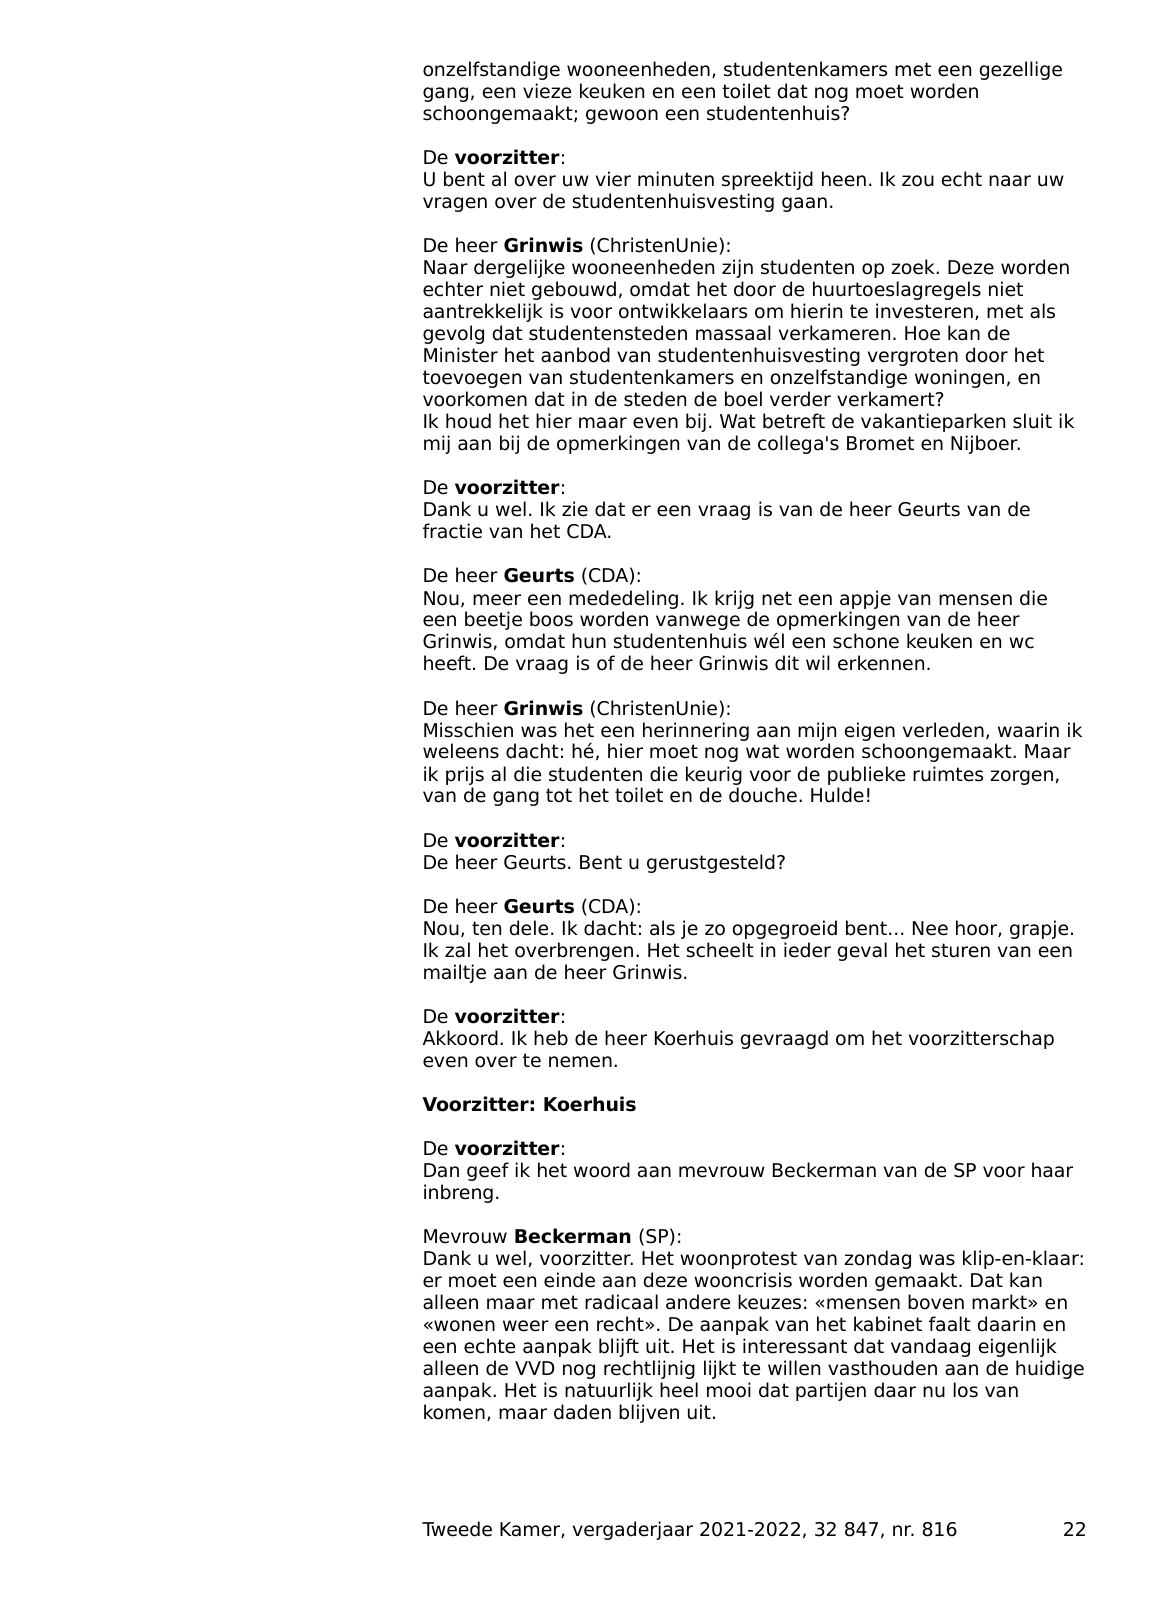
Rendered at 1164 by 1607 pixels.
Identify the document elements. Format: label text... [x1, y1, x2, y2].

text De voorzitter: [422, 147, 1087, 169]
text Dank u wel, voorzitter. Het woonprotest van zondag was klip-en-klaar: er moet een einde aan deze wooncrisis worden gemaakt. Dat kan alleen maar met radicaal andere keuzes: «mensen boven markt» en «wonen weer een recht». De aanpak van het kabinet faalt daarin en een echte aanpak blijft uit. Het is interessant dat vandaag eigenlijk alleen de VVD nog rechtlijnig lijkt te willen vasthouden aan de huidige aanpak. Het is natuurlijk heel mooi dat partijen daar nu los van komen, maar daden blijven uit. [422, 1248, 1087, 1424]
text Nou, meer een mededeling. Ik krijg net een appje van mensen die een beetje boos worden vanwege de opmerkingen van de heer Grinwis, omdat hun studentenhuis wél een schone keuken en wc heeft. De vraag is of de heer Grinwis dit wil erkennen. [422, 587, 1087, 675]
text De heer Geurts. Bent u gerustgesteld? [422, 852, 1087, 873]
text onzelfstandige wooneenheden, studentenkamers met een gezellige gang, een vieze keuken en een toilet dat nog moet worden schoongemaakt; gewoon een studentenhuis? [422, 59, 1087, 125]
subtitle Voorzitter: Koerhuis [422, 1094, 1087, 1116]
text De heer Geurts (CDA): [422, 896, 1087, 918]
text Ik houd het hier maar even bij. Wat betreft de vakantieparken sluit ik mij aan bij de opmerkingen van de collega's Bromet en Nijboer. [422, 411, 1087, 455]
text De heer Grinwis (ChristenUnie): [422, 235, 1087, 257]
text Dan geef ik het woord aan mevrouw Beckerman van de SP voor haar inbreng. [422, 1160, 1087, 1204]
text Dank u wel. Ik zie dat er een vraag is van de heer Geurts van de fractie van het CDA. [422, 499, 1087, 543]
text Akkoord. Ik heb de heer Koerhuis gevraagd om het voorzitterschap even over te nemen. [422, 1028, 1087, 1072]
text De voorzitter: [422, 1138, 1087, 1160]
text Naar dergelijke wooneenheden zijn studenten op zoek. Deze worden echter niet gebouwd, omdat het door de huurtoeslagregels niet aantrekkelijk is voor ontwikkelaars om hierin te investeren, met als gevolg dat studentensteden massaal verkameren. Hoe kan de Minister het aanbod van studentenhuisvesting vergroten door het toevoegen van studentenkamers en onzelfstandige woningen, en voorkomen dat in de steden de boel verder verkamert? [422, 257, 1087, 411]
text De voorzitter: [422, 1006, 1087, 1028]
text De voorzitter: [422, 477, 1087, 499]
text U bent al over uw vier minuten spreektijd heen. Ik zou echt naar uw vragen over de studentenhuisvesting gaan. [422, 169, 1087, 213]
text De heer Grinwis (ChristenUnie): [422, 697, 1087, 719]
text De voorzitter: [422, 829, 1087, 852]
text De heer Geurts (CDA): [422, 565, 1087, 587]
text Nou, ten dele. Ik dacht: als je zo opgegroeid bent... Nee hoor, grapje. Ik zal het overbrengen. Het scheelt in ieder geval het sturen van een mailtje aan de heer Grinwis. [422, 918, 1087, 984]
text Mevrouw Beckerman (SP): [422, 1226, 1087, 1248]
text Misschien was het een herinnering aan mijn eigen verleden, waarin ik weleens dacht: hé, hier moet nog wat worden schoongemaakt. Maar ik prijs al die studenten die keurig voor de publieke ruimtes zorgen, van de gang tot het toilet en de douche. Hulde! [422, 719, 1087, 807]
